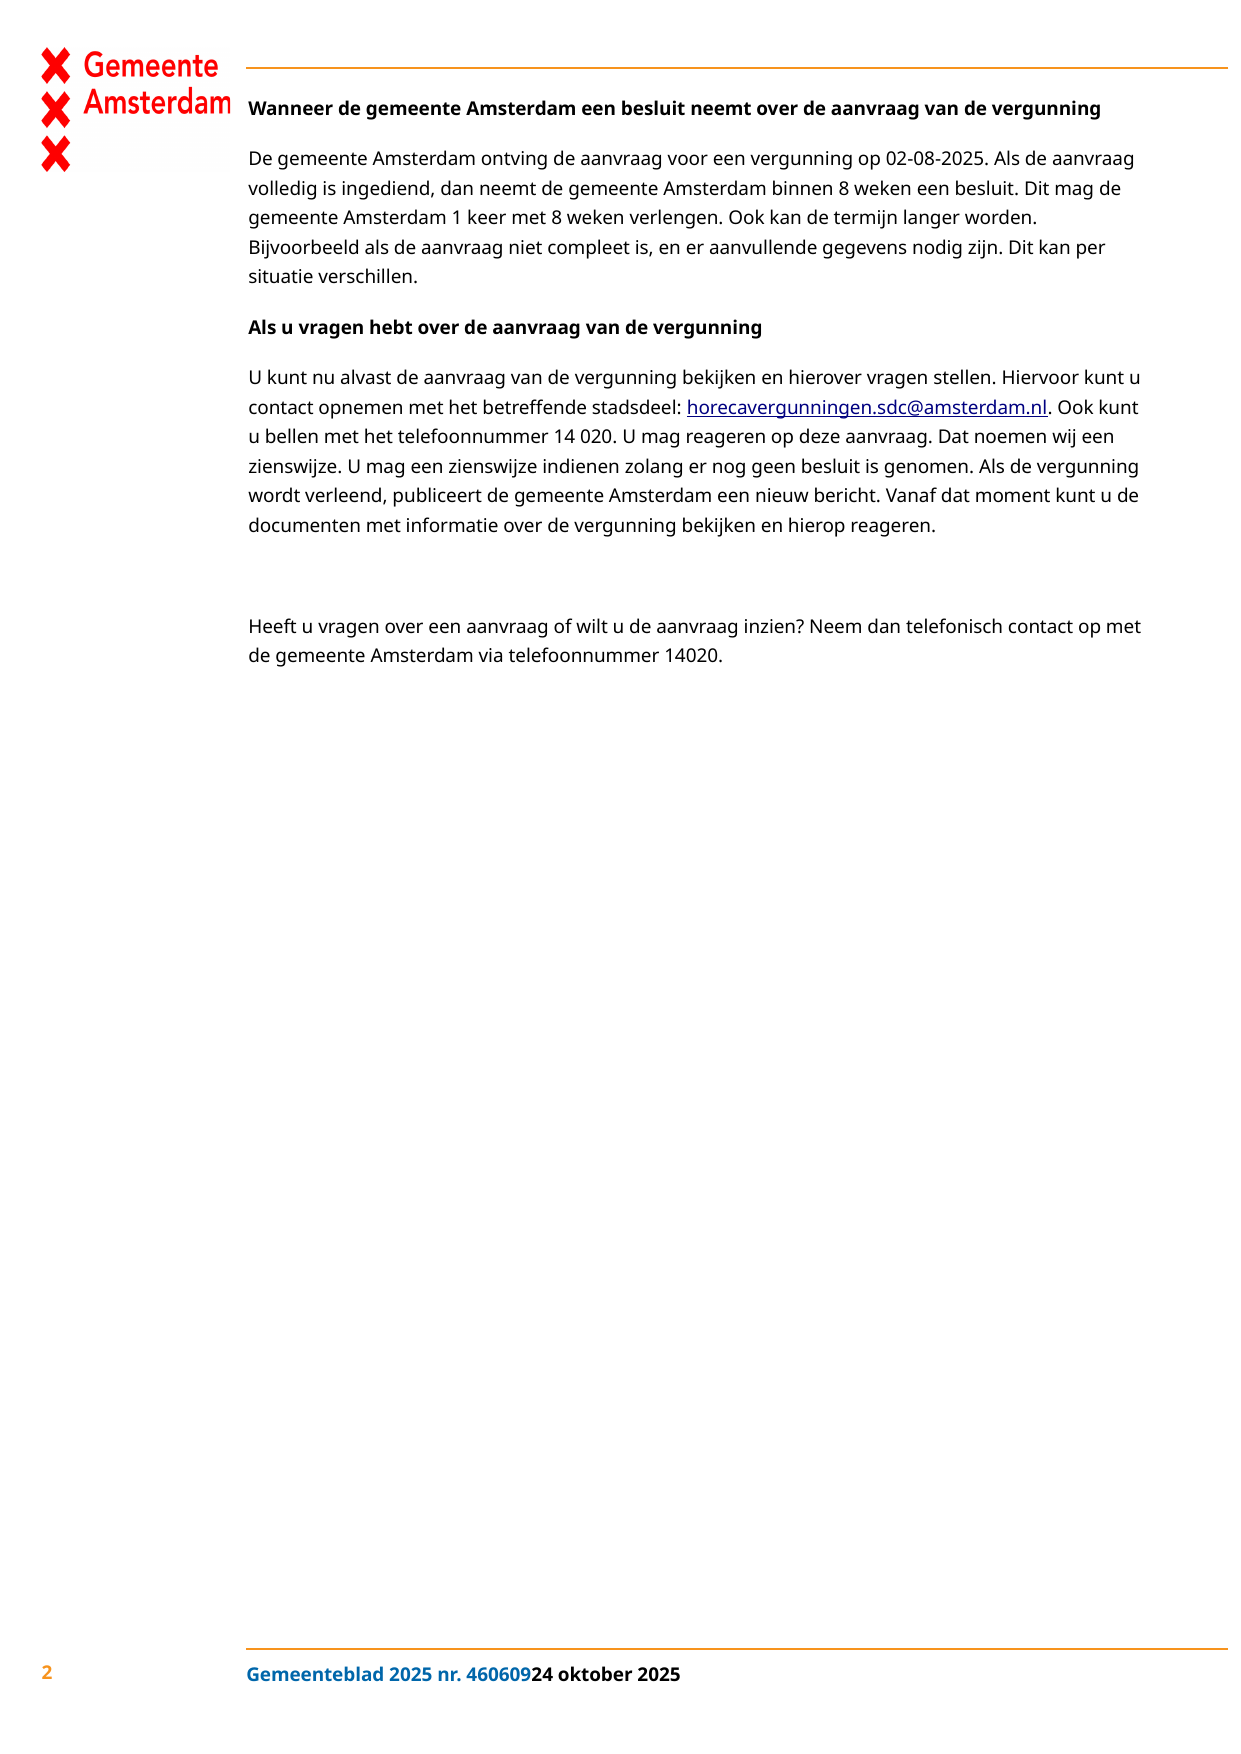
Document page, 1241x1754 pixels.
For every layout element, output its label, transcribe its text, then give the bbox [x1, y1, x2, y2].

text Heeft u vragen over een aanvraag of wilt u de aanvraag inzien? Neem dan telefonisch contact op met de gemeente Amsterdam via telefoonnummer 14020. [248, 613, 1152, 668]
text De gemeente Amsterdam ontving de aanvraag voor een vergunning op 02-08-2025. Als de aanvraag volledig is ingediend, dan neemt de gemeente Amsterdam binnen 8 weken een besluit. Dit mag de gemeente Amsterdam 1 keer met 8 weken verlengen. Ook kan de termijn langer worden. Bijvoorbeeld als de aanvraag niet compleet is, en er aanvullende gegevens nodig zijn. Dit kan per situatie verschillen. [248, 145, 1152, 289]
picture [41, 47, 231, 172]
text Als u vragen hebt over de aanvraag van de vergunning [248, 314, 1152, 340]
text U kunt nu alvast de aanvraag van de vergunning bekijken en hierover vragen stellen. Hiervoor kunt u contact opnemen met het betreffende stadsdeel: horecavergunningen.sdc@amsterdam.nl. Ook kunt u bellen met het telefoonnummer 14 020. U mag reageren op deze aanvraag. Dat noemen wij een zienswijze. U mag een zienswijze indienen zolang er nog geen besluit is genomen. Als de vergunning wordt verleend, publiceert de gemeente Amsterdam een nieuw bericht. Vanaf dat moment kunt u de documenten met informatie over de vergunning bekijken en hierop reageren. [248, 364, 1152, 538]
text Wanneer de gemeente Amsterdam een besluit neemt over de aanvraag van de vergunning [248, 95, 1152, 121]
